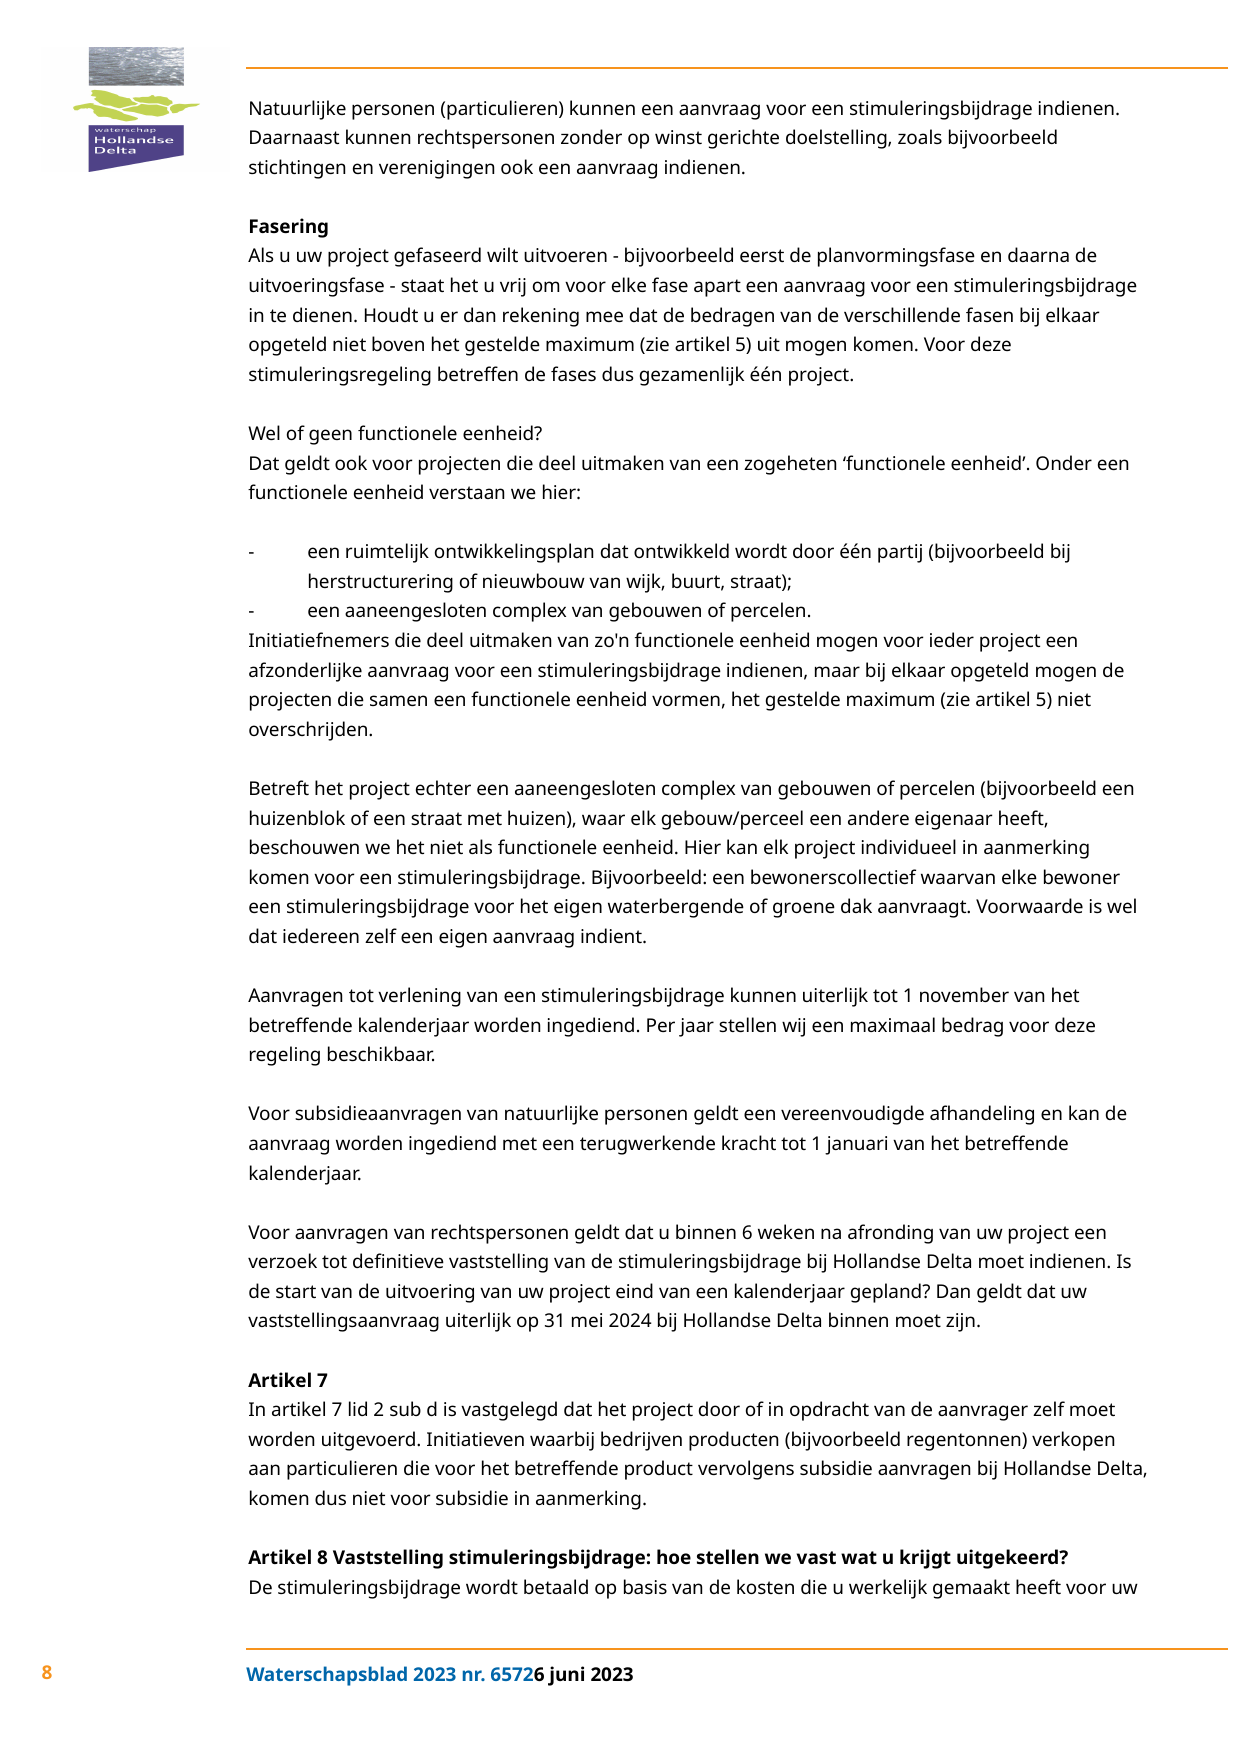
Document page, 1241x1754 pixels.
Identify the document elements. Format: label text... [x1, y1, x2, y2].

text In artikel 7 lid 2 sub d is vastgelegd dat het project door of in opdracht van de aanvrager zelf moet worden uitgevoerd. Initiatieven waarbij bedrijven producten (bijvoorbeeld regentonnen) verkopen aan particulieren die voor het betreffende product vervolgens subsidie aanvragen bij Hollandse Delta, komen dus niet voor subsidie in aanmerking. [248, 1396, 1152, 1511]
text Aanvragen tot verlening van een stimuleringsbijdrage kunnen uiterlijk tot 1 november van het betreffende kalenderjaar worden ingediend. Per jaar stellen wij een maximaal bedrag voor deze regeling beschikbaar. [248, 982, 1152, 1067]
text Als u uw project gefaseerd wilt uitvoeren - bijvoorbeeld eerst de planvormingsfase en daarna de uitvoeringsfase - staat het u vrij om voor elke fase apart een aanvraag voor een stimuleringsbijdrage in te dienen. Houdt u er dan rekening mee dat de bedragen van de verschillende fasen bij elkaar opgeteld niet boven het gestelde maximum (zie artikel 5) uit mogen komen. Voor deze stimuleringsregeling betreffen de fases dus gezamenlijk één project. [248, 243, 1152, 387]
text Initiatiefnemers die deel uitmaken van zo'n functionele eenheid mogen voor ieder project een afzonderlijke aanvraag voor een stimuleringsbijdrage indienen, maar bij elkaar opgeteld mogen de projecten die samen een functionele eenheid vormen, het gestelde maximum (zie artikel 5) niet overschrijden. [248, 627, 1152, 742]
text Artikel 8 Vaststelling stimuleringsbijdrage: hoe stellen we vast wat u krijgt uitgekeerd? [248, 1544, 1152, 1570]
text Fasering [248, 213, 1152, 239]
text Dat geldt ook voor projecten die deel uitmaken van een zogeheten ‘functionele eenheid’. Onder een functionele eenheid verstaan we hier: [248, 450, 1152, 505]
text Voor aanvragen van rechtspersonen geldt dat u binnen 6 weken na afronding van uw project een verzoek tot definitieve vaststelling van de stimuleringsbijdrage bij Hollandse Delta moet indienen. Is de start van de uitvoering van uw project eind van een kalenderjaar gepland? Dan geldt dat uw vaststellingsaanvraag uiterlijk op 31 mei 2024 bij Hollandse Delta binnen moet zijn. [248, 1219, 1152, 1333]
text Betreft het project echter een aaneengesloten complex van gebouwen of percelen (bijvoorbeeld een huizenblok of een straat met huizen), waar elk gebouw/perceel een andere eigenaar heeft, beschouwen we het niet als functionele eenheid. Hier kan elk project individueel in aanmerking komen voor een stimuleringsbijdrage. Bijvoorbeeld: een bewonerscollectief waarvan elke bewoner een stimuleringsbijdrage voor het eigen waterbergende of groene dak aanvraagt. Voorwaarde is wel dat iedereen zelf een eigen aanvraag indient. [248, 775, 1152, 949]
list een aaneengesloten complex van gebouwen of percelen. [248, 598, 1152, 623]
list een ruimtelijk ontwikkelingsplan dat ontwikkeld wordt door één partij (bijvoorbeeld bij herstructurering of nieuwbouw van wijk, buurt, straat); [248, 538, 1152, 594]
text Artikel 7 [248, 1367, 1152, 1393]
text Wel of geen functionele eenheid? [248, 420, 1152, 446]
text Voor subsidieaanvragen van natuurlijke personen geldt een vereenvoudigde afhandeling en kan de aanvraag worden ingediend met een terugwerkende kracht tot 1 januari van het betreffende kalenderjaar. [248, 1101, 1152, 1186]
text Natuurlijke personen (particulieren) kunnen een aanvraag voor een stimuleringsbijdrage indienen. Daarnaast kunnen rechtspersonen zonder op winst gerichte doelstelling, zoals bijvoorbeeld stichtingen en verenigingen ook een aanvraag indienen. [248, 95, 1152, 180]
picture [41, 47, 231, 172]
text De stimuleringsbijdrage wordt betaald op basis van de kosten die u werkelijk gemaakt heeft voor uw [248, 1574, 1152, 1600]
